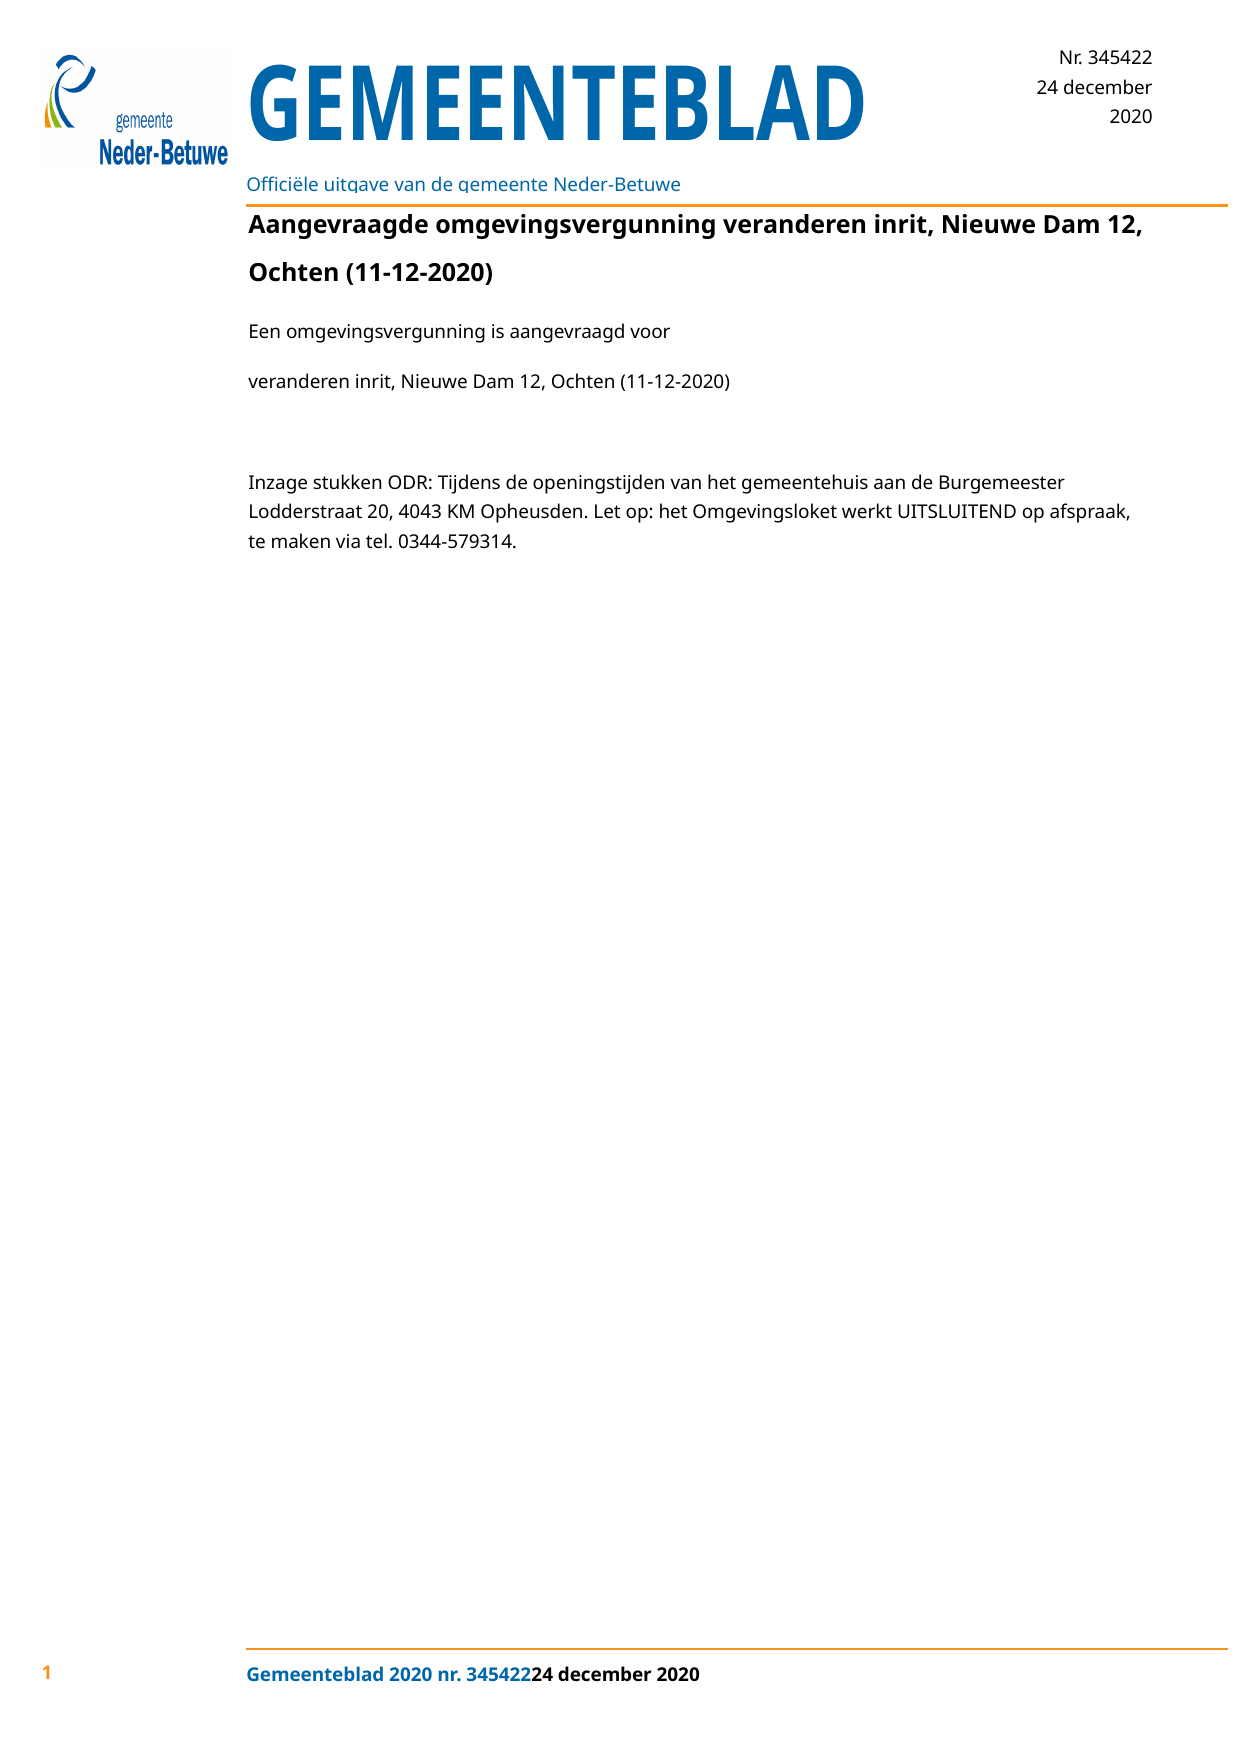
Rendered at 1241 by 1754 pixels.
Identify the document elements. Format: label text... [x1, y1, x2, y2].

text Aangevraagde omgevingsvergunning veranderen inrit, Nieuwe Dam 12, Ochten (11-12-2020) [248, 207, 1152, 288]
picture [41, 47, 231, 172]
text Inzage stukken ODR: Tijdens de openingstijden van het gemeentehuis aan de Burgemeester Lodderstraat 20, 4043 KM Opheusden. Let op: het Omgevingsloket werkt UITSLUITEND op afspraak, te maken via tel. 0344-579314. [248, 469, 1152, 554]
text veranderen inrit, Nieuwe Dam 12, Ochten (11-12-2020) [248, 368, 1152, 394]
text Een omgevingsvergunning is aangevraagd voor [248, 318, 1152, 344]
